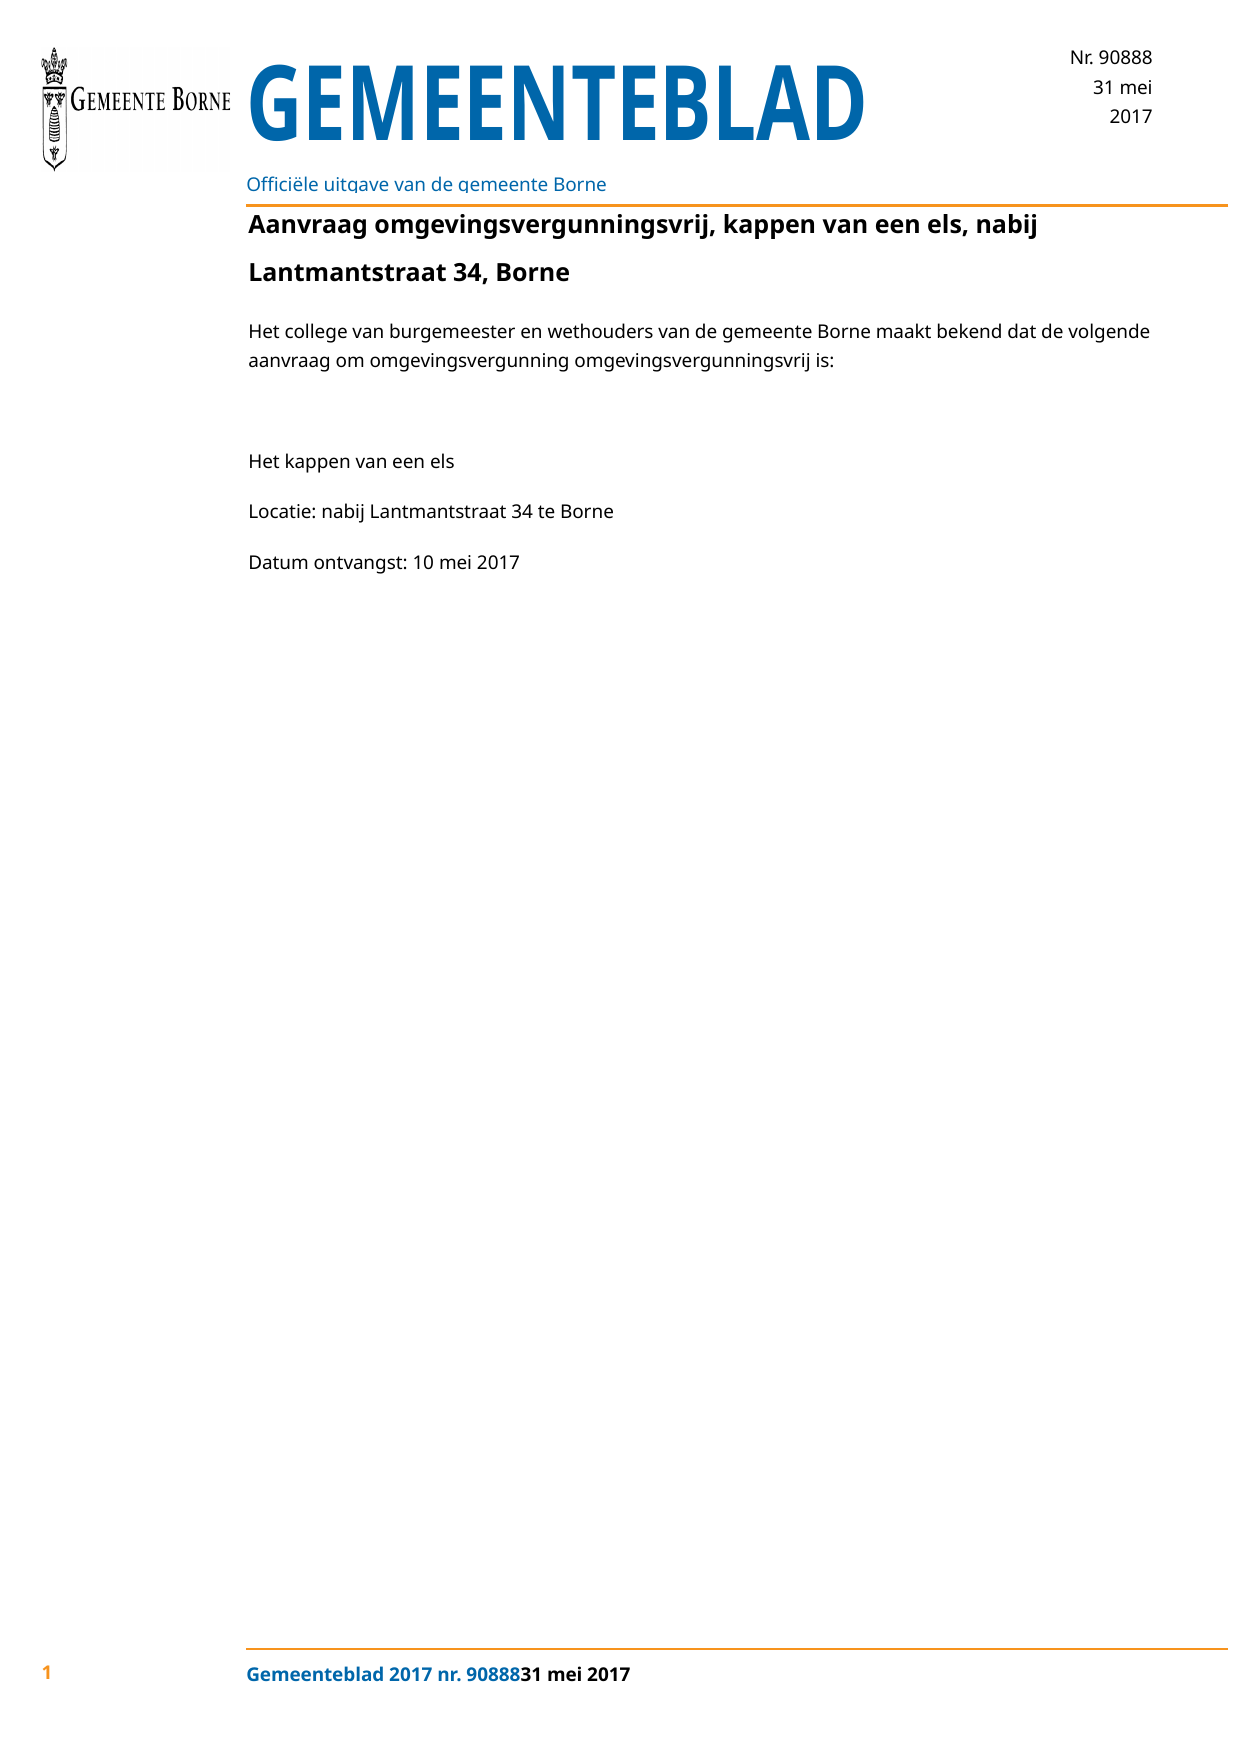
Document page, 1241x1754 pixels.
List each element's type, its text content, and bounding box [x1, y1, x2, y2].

text Aanvraag omgevingsvergunningsvrij, kappen van een els, nabij Lantmantstraat 34, Borne [248, 207, 1152, 288]
text Het kappen van een els [248, 448, 1152, 474]
text Het college van burgemeester en wethouders van de gemeente Borne maakt bekend dat de volgende aanvraag om omgevingsvergunning omgevingsvergunningsvrij is: [248, 318, 1152, 373]
picture [41, 47, 231, 172]
text Locatie: nabij Lantmantstraat 34 te Borne [248, 499, 1152, 524]
text Datum ontvangst: 10 mei 2017 [248, 549, 1152, 575]
